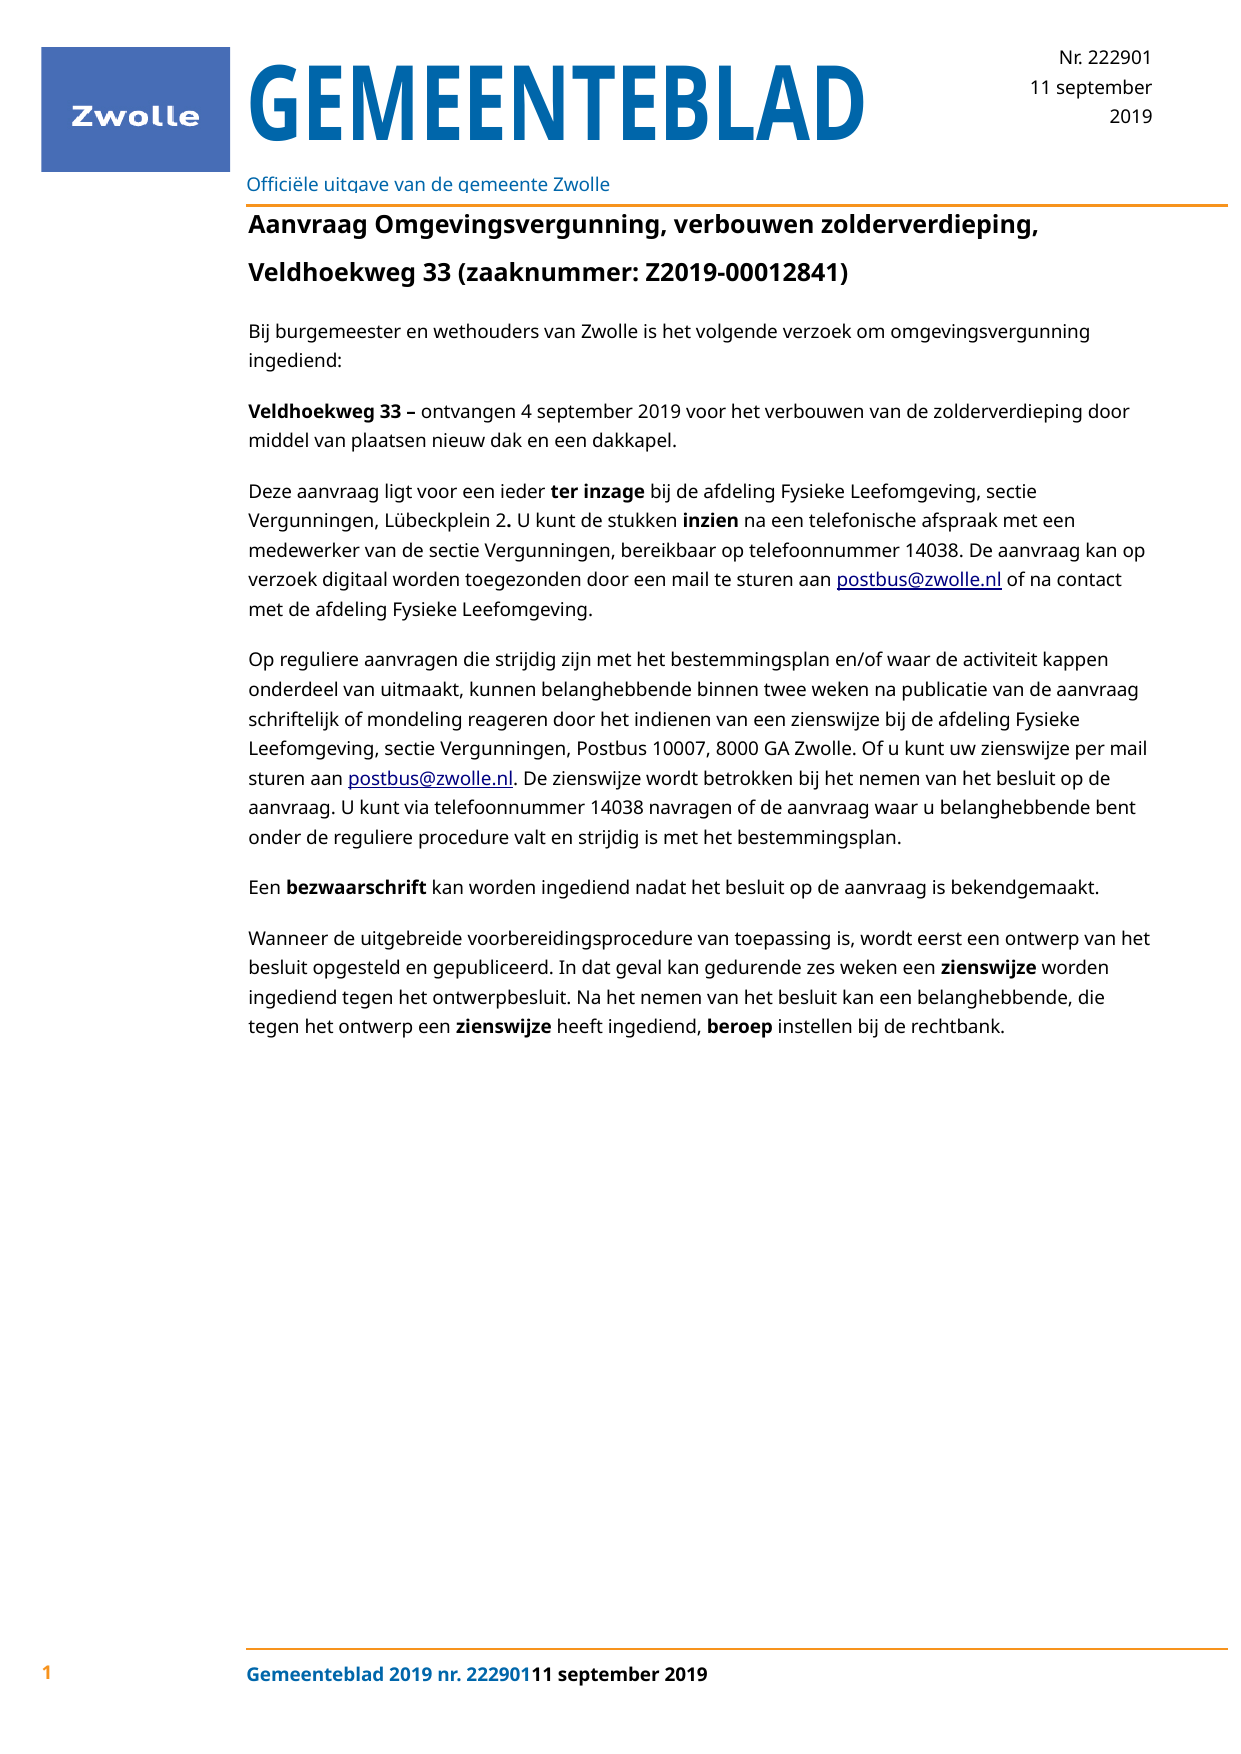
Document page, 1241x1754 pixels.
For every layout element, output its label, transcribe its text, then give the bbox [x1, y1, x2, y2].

text Deze aanvraag ligt voor een ieder ter inzage bij de afdeling Fysieke Leefomgeving, sectie Vergunningen, Lübeckplein 2. U kunt de stukken inzien na een telefonische afspraak met een medewerker van de sectie Vergunningen, bereikbaar op telefoonnummer 14038. De aanvraag kan op verzoek digitaal worden toegezonden door een mail te sturen aan postbus@zwolle.nl of na contact met de afdeling Fysieke Leefomgeving. [248, 478, 1152, 622]
text Een bezwaarschrift kan worden ingediend nadat het besluit op de aanvraag is bekendgemaakt. [248, 874, 1152, 900]
text Veldhoekweg 33 – ontvangen 4 september 2019 voor het verbouwen van de zolderverdieping door middel van plaatsen nieuw dak en een dakkapel. [248, 398, 1152, 453]
text Wanneer de uitgebreide voorbereidingsprocedure van toepassing is, wordt eerst een ontwerp van het besluit opgesteld en gepubliceerd. In dat geval kan gedurende zes weken een zienswijze worden ingediend tegen het ontwerpbesluit. Na het nemen van het besluit kan een belanghebbende, die tegen het ontwerp een zienswijze heeft ingediend, beroep instellen bij de rechtbank. [248, 925, 1152, 1039]
text Op reguliere aanvragen die strijdig zijn met het bestemmingsplan en/of waar de activiteit kappen onderdeel van uitmaakt, kunnen belanghebbende binnen twee weken na publicatie van de aanvraag schriftelijk of mondeling reageren door het indienen van een zienswijze bij de afdeling Fysieke Leefomgeving, sectie Vergunningen, Postbus 10007, 8000 GA Zwolle. Of u kunt uw zienswijze per mail sturen aan postbus@zwolle.nl. De zienswijze wordt betrokken bij het nemen van het besluit op de aanvraag. U kunt via telefoonnummer 14038 navragen of de aanvraag waar u belanghebbende bent onder de reguliere procedure valt en strijdig is met het bestemmingsplan. [248, 647, 1152, 850]
text Bij burgemeester en wethouders van Zwolle is het volgende verzoek om omgevingsvergunning ingediend: [248, 318, 1152, 373]
picture [41, 47, 231, 172]
text Aanvraag Omgevingsvergunning, verbouwen zolderverdieping, Veldhoekweg 33 (zaaknummer: Z2019-00012841) [248, 207, 1152, 288]
